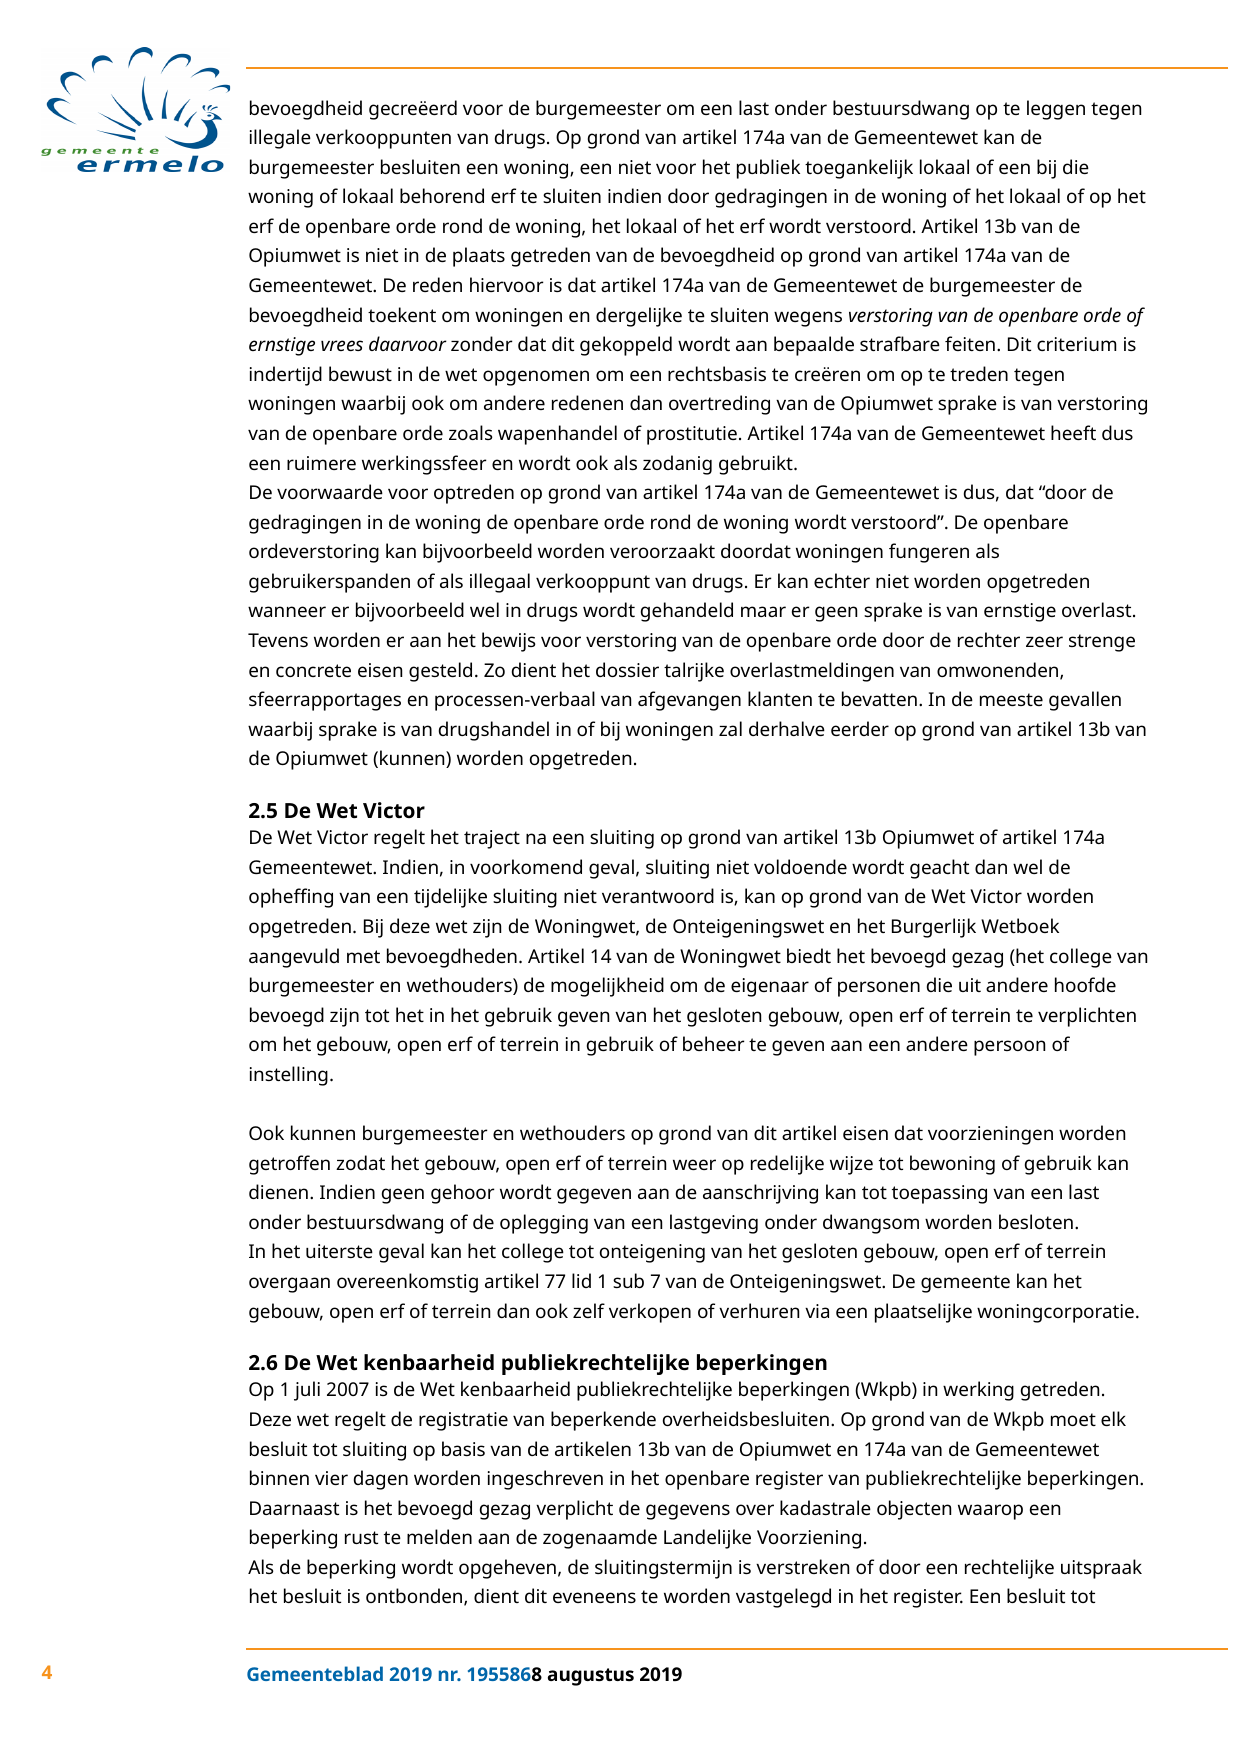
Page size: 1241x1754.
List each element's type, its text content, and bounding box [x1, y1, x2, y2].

text De Wet Victor regelt het traject na een sluiting op grond van artikel 13b Opiumwet of artikel 174a Gemeentewet. Indien, in voorkomend geval, sluiting niet voldoende wordt geacht dan wel de opheffing van een tijdelijke sluiting niet verantwoord is, kan op grond van de Wet Victor worden opgetreden. Bij deze wet zijn de Woningwet, de Onteigeningswet en het Burgerlijk Wetboek aangevuld met bevoegdheden. Artikel 14 van de Woningwet biedt het bevoegd gezag (het college van burgemeester en wethouders) de mogelijkheid om de eigenaar of personen die uit andere hoofde bevoegd zijn tot het in het gebruik geven van het gesloten gebouw, open erf of terrein te verplichten om het gebouw, open erf of terrein in gebruik of beheer te geven aan een andere persoon of instelling. [248, 824, 1152, 1087]
text 2.5 De Wet Victor [248, 796, 1152, 824]
text In het uiterste geval kan het college tot onteigening van het gesloten gebouw, open erf of terrein overgaan overeenkomstig artikel 77 lid 1 sub 7 van de Onteigeningswet. De gemeente kan het gebouw, open erf of terrein dan ook zelf verkopen of verhuren via een plaatselijke woningcorporatie. [248, 1239, 1152, 1323]
picture [41, 47, 231, 172]
text Op 1 juli 2007 is de Wet kenbaarheid publiekrechtelijke beperkingen (Wkpb) in werking getreden. Deze wet regelt de registratie van beperkende overheidsbesluiten. Op grond van de Wkpb moet elk besluit tot sluiting op basis van de artikelen 13b van de Opiumwet en 174a van de Gemeentewet binnen vier dagen worden ingeschreven in het openbare register van publiekrechtelijke beperkingen. Daarnaast is het bevoegd gezag verplicht de gegevens over kadastrale objecten waarop een beperking rust te melden aan de zogenaamde Landelijke Voorziening. [248, 1377, 1152, 1550]
text De voorwaarde voor optreden op grond van artikel 174a van de Gemeentewet is dus, dat “door de gedragingen in de woning de openbare orde rond de woning wordt verstoord”. De openbare ordeverstoring kan bijvoorbeeld worden veroorzaakt doordat woningen fungeren als gebruikerspanden of als illegaal verkooppunt van drugs. Er kan echter niet worden opgetreden wanneer er bijvoorbeeld wel in drugs wordt gehandeld maar er geen sprake is van ernstige overlast. Tevens worden er aan het bewijs voor verstoring van de openbare orde door de rechter zeer strenge en concrete eisen gesteld. Zo dient het dossier talrijke overlastmeldingen van omwonenden, sfeerrapportages en processen-verbaal van afgevangen klanten te bevatten. In de meeste gevallen waarbij sprake is van drugshandel in of bij woningen zal derhalve eerder op grond van artikel 13b van de Opiumwet (kunnen) worden opgetreden. [248, 479, 1152, 771]
text bevoegdheid gecreëerd voor de burgemeester om een last onder bestuursdwang op te leggen tegen illegale verkooppunten van drugs. Op grond van artikel 174a van de Gemeentewet kan de burgemeester besluiten een woning, een niet voor het publiek toegankelijk lokaal of een bij die woning of lokaal behorend erf te sluiten indien door gedragingen in de woning of het lokaal of op het erf de openbare orde rond de woning, het lokaal of het erf wordt verstoord. Artikel 13b van de Opiumwet is niet in de plaats getreden van de bevoegdheid op grond van artikel 174a van de Gemeentewet. De reden hiervoor is dat artikel 174a van de Gemeentewet de burgemeester de bevoegdheid toekent om woningen en dergelijke te sluiten wegens verstoring van de openbare orde of ernstige vrees daarvoor zonder dat dit gekoppeld wordt aan bepaalde strafbare feiten. Dit criterium is indertijd bewust in de wet opgenomen om een rechtsbasis te creëren om op te treden tegen woningen waarbij ook om andere redenen dan overtreding van de Opiumwet sprake is van verstoring van de openbare orde zoals wapenhandel of prostitutie. Artikel 174a van de Gemeentewet heeft dus een ruimere werkingssfeer en wordt ook als zodanig gebruikt. [248, 95, 1152, 476]
text Ook kunnen burgemeester en wethouders op grond van dit artikel eisen dat voorzieningen worden getroffen zodat het gebouw, open erf of terrein weer op redelijke wijze tot bewoning of gebruik kan dienen. Indien geen gehoor wordt gegeven aan de aanschrijving kan tot toepassing van een last onder bestuursdwang of de oplegging van een lastgeving onder dwangsom worden besloten. [248, 1120, 1152, 1235]
text Als de beperking wordt opgeheven, de sluitingstermijn is verstreken of door een rechtelijke uitspraak het besluit is ontbonden, dient dit eveneens te worden vastgelegd in het register. Een besluit tot [248, 1554, 1152, 1609]
text 2.6 De Wet kenbaarheid publiekrechtelijke beperkingen [248, 1348, 1152, 1377]
